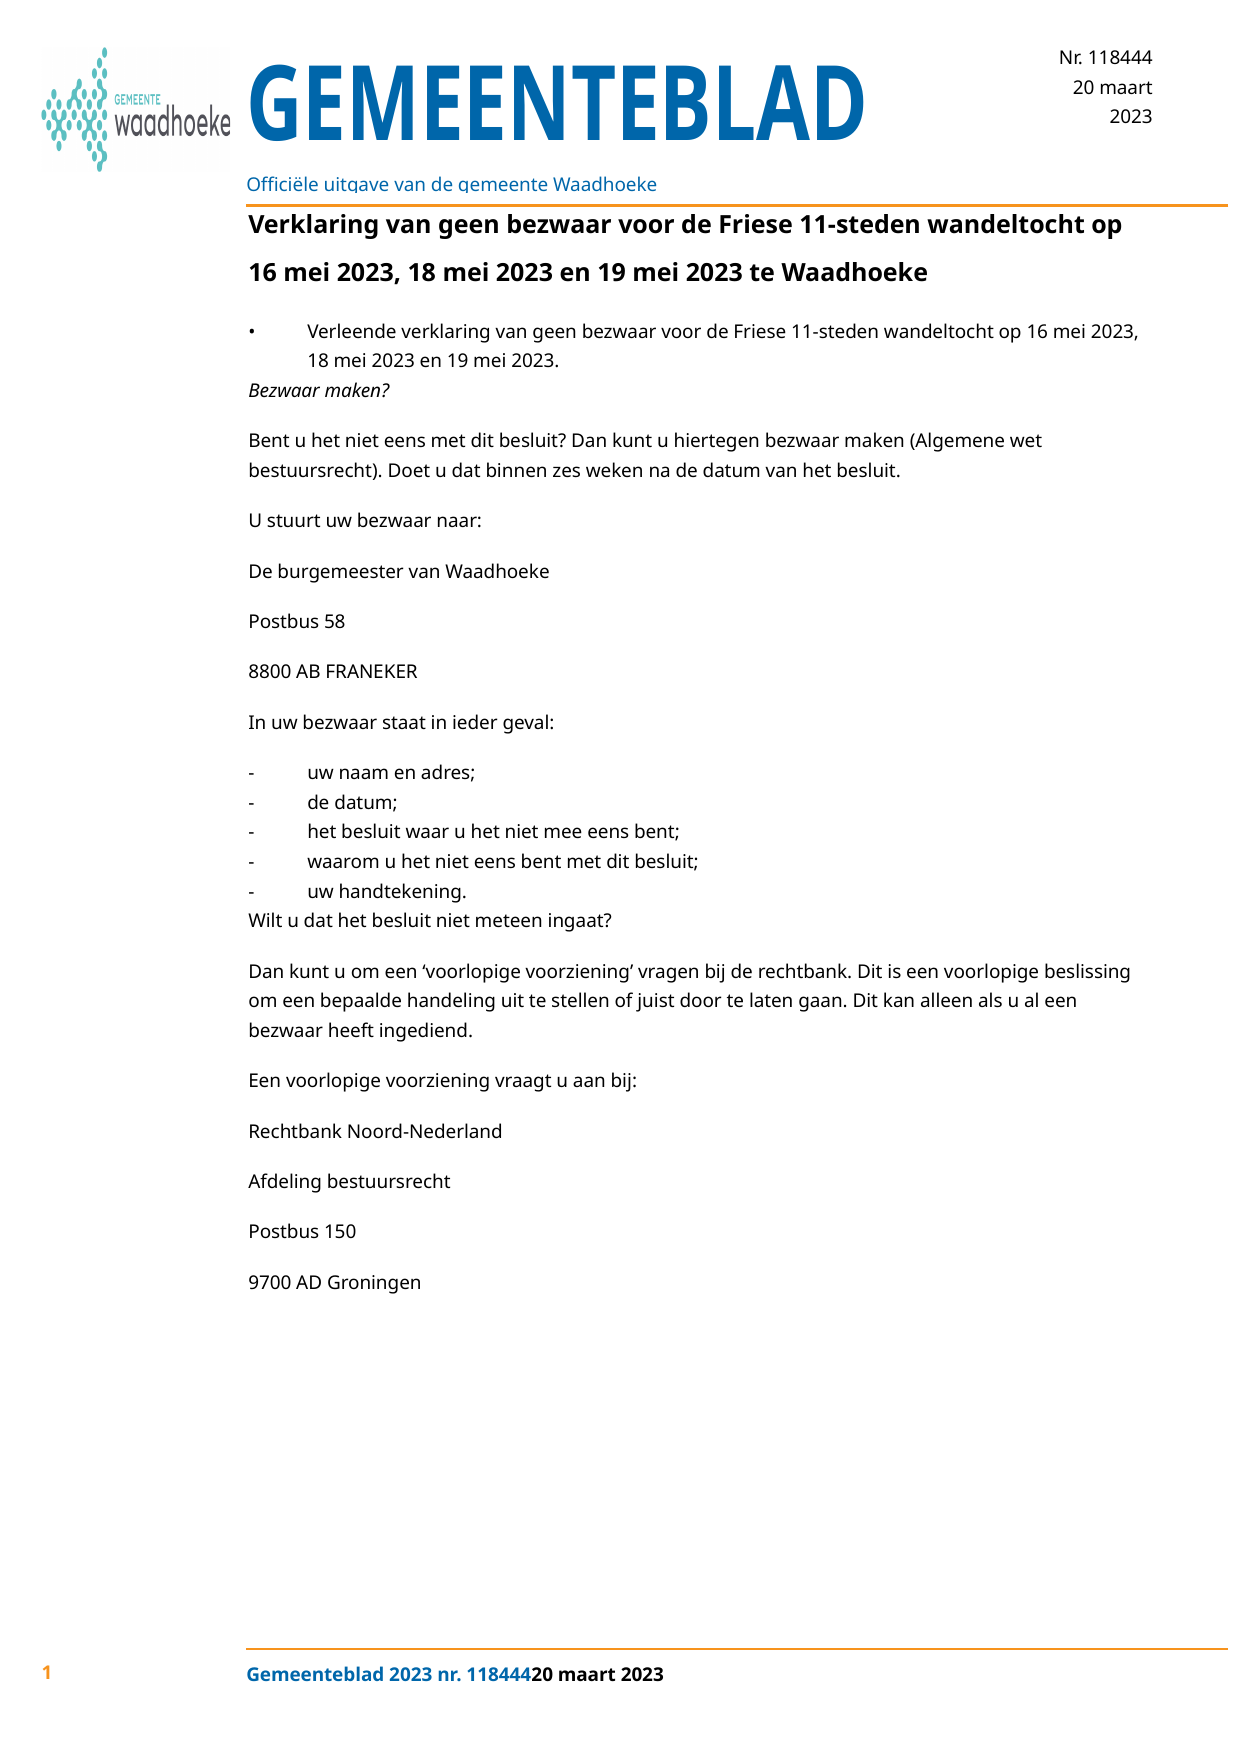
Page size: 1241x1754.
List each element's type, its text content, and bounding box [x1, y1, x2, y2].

text Rechtbank Noord-Nederland [248, 1118, 1152, 1144]
text Dan kunt u om een ‘voorlopige voorziening’ vragen bij de rechtbank. Dit is een voorlopige beslissing om een bepaalde handeling uit te stellen of juist door te laten gaan. Dit kan alleen als u al een bezwaar heeft ingediend. [248, 958, 1152, 1043]
text Postbus 150 [248, 1219, 1152, 1244]
text 8800 AB FRANEKER [248, 659, 1152, 684]
list uw naam en adres; [248, 759, 1152, 785]
list het besluit waar u het niet mee eens bent; [248, 819, 1152, 844]
text Een voorlopige voorziening vraagt u aan bij: [248, 1067, 1152, 1093]
text Bezwaar maken? [248, 377, 1152, 403]
text Verklaring van geen bezwaar voor de Friese 11-steden wandeltocht op 16 mei 2023, 18 mei 2023 en 19 mei 2023 te Waadhoeke [248, 207, 1152, 288]
text U stuurt uw bezwaar naar: [248, 507, 1152, 533]
text Postbus 58 [248, 608, 1152, 634]
list uw handtekening. [248, 878, 1152, 904]
list Verleende verklaring van geen bezwaar voor de Friese 11-steden wandeltocht op 16 mei 2023, 18 mei 2023 en 19 mei 2023. [248, 318, 1152, 373]
text De burgemeester van Waadhoeke [248, 558, 1152, 584]
text Wilt u dat het besluit niet meteen ingaat? [248, 907, 1152, 933]
picture [41, 47, 231, 172]
text In uw bezwaar staat in ieder geval: [248, 709, 1152, 735]
list waarom u het niet eens bent met dit besluit; [248, 848, 1152, 874]
text 9700 AD Groningen [248, 1269, 1152, 1295]
text Bent u het niet eens met dit besluit? Dan kunt u hiertegen bezwaar maken (Algemene wet bestuursrecht). Doet u dat binnen zes weken na de datum van het besluit. [248, 427, 1152, 483]
list de datum; [248, 789, 1152, 815]
text Afdeling bestuursrecht [248, 1168, 1152, 1194]
